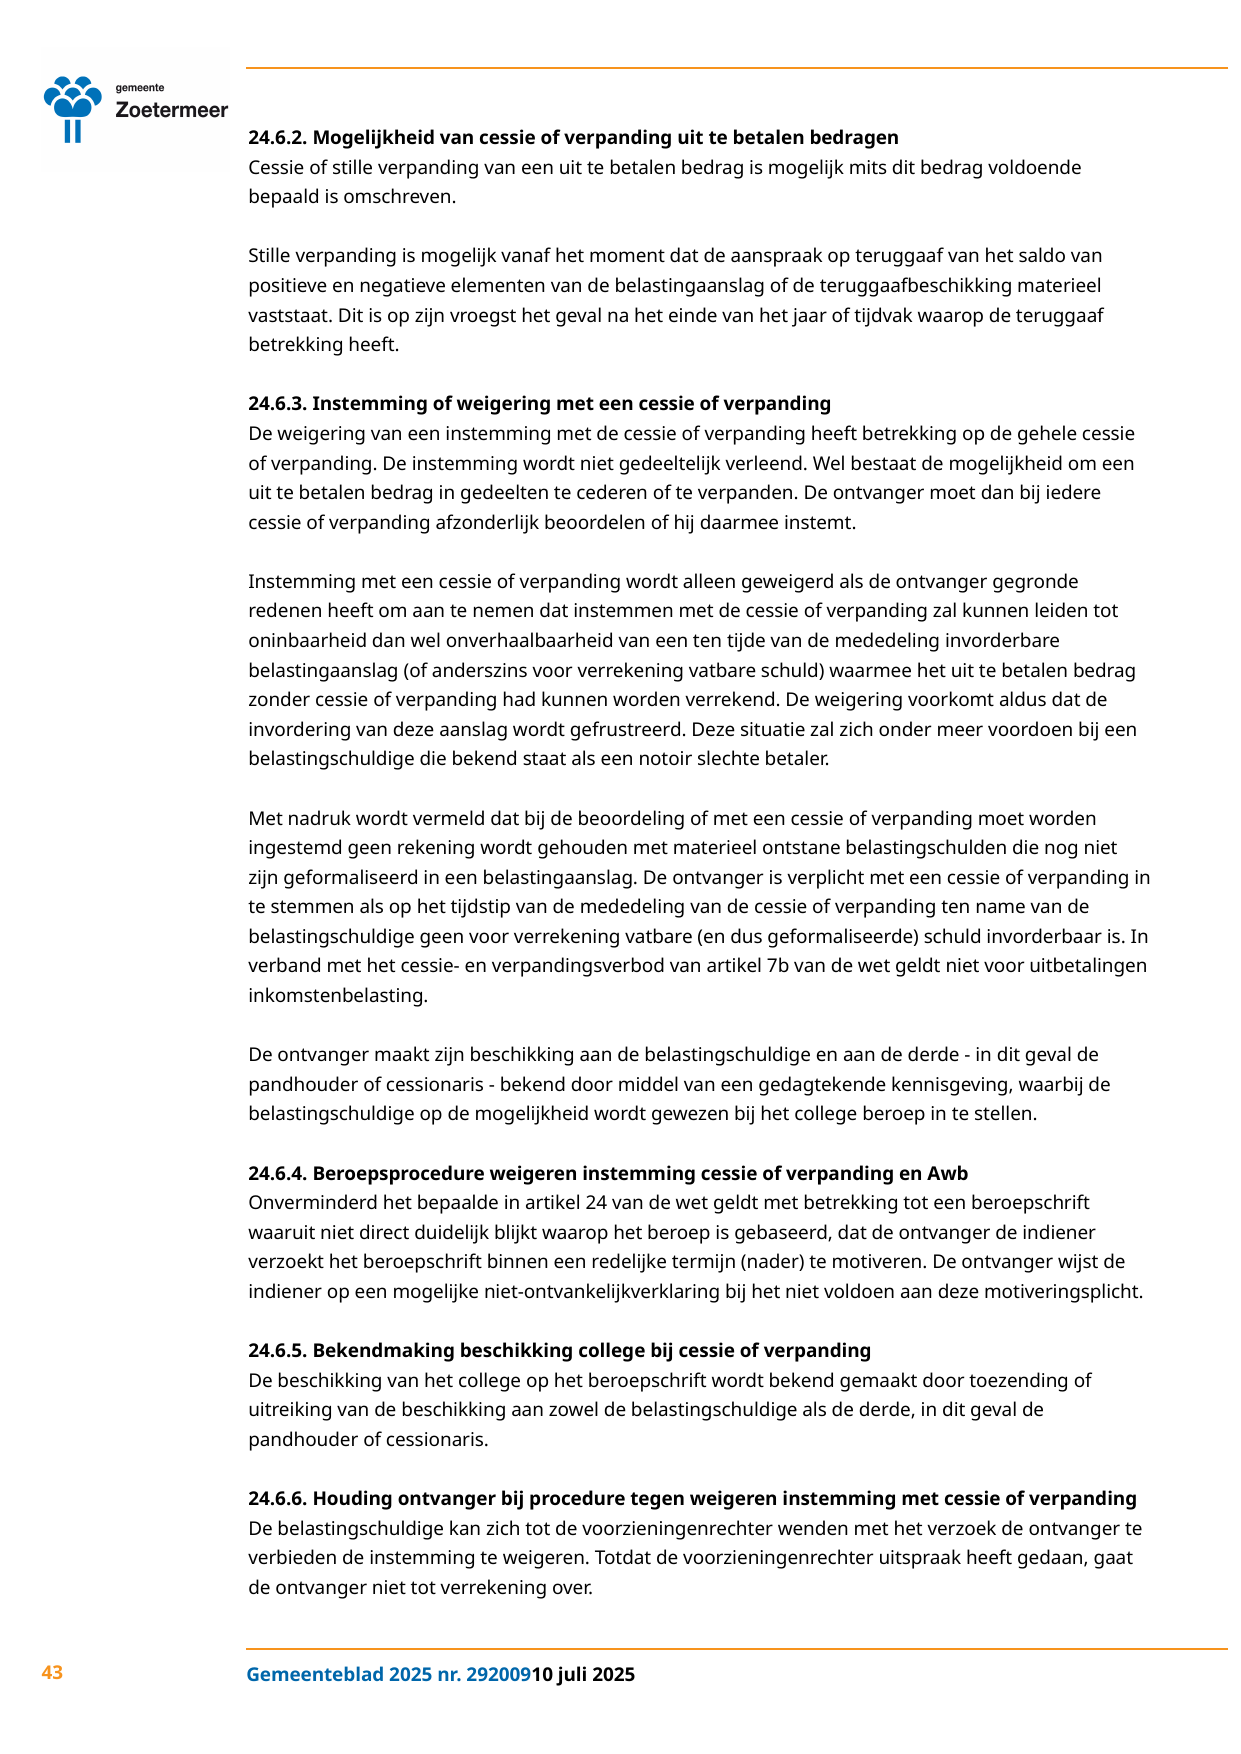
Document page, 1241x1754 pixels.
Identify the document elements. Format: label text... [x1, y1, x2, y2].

text De weigering van een instemming met de cessie of verpanding heeft betrekking op de gehele cessie of verpanding. De instemming wordt niet gedeeltelijk verleend. Wel bestaat de mogelijkheid om een uit te betalen bedrag in gedeelten te cederen of te verpanden. De ontvanger moet dan bij iedere cessie of verpanding afzonderlijk beoordelen of hij daarmee instemt. [248, 420, 1152, 535]
text De ontvanger maakt zijn beschikking aan de belastingschuldige en aan de derde - in dit geval de pandhouder of cessionaris - bekend door middel van een gedagtekende kennisgeving, waarbij de belastingschuldige op de mogelijkheid wordt gewezen bij het college beroep in te stellen. [248, 1041, 1152, 1126]
text 24.6.4. Beroepsprocedure weigeren instemming cessie of verpanding en Awb [248, 1160, 1152, 1186]
text Onverminderd het bepaalde in artikel 24 van de wet geldt met betrekking tot een beroepschrift waaruit niet direct duidelijk blijkt waarop het beroep is gebaseerd, dat de ontvanger de indiener verzoekt het beroepschrift binnen een redelijke termijn (nader) te motiveren. De ontvanger wijst de indiener op een mogelijke niet-ontvankelijkverklaring bij het niet voldoen aan deze motiveringsplicht. [248, 1189, 1152, 1304]
text De beschikking van het college op het beroepschrift wordt bekend gemaakt door toezending of uitreiking van de beschikking aan zowel de belastingschuldige als de derde, in dit geval de pandhouder of cessionaris. [248, 1367, 1152, 1452]
text 24.6.6. Houding ontvanger bij procedure tegen weigeren instemming met cessie of verpanding [248, 1485, 1152, 1511]
text 24.6.3. Instemming of weigering met een cessie of verpanding [248, 391, 1152, 416]
text Met nadruk wordt vermeld dat bij de beoordeling of met een cessie of verpanding moet worden ingestemd geen rekening wordt gehouden met materieel ontstane belastingschulden die nog niet zijn geformaliseerd in een belastingaanslag. De ontvanger is verplicht met een cessie of verpanding in te stemmen als op het tijdstip van de mededeling van de cessie of verpanding ten name van de belastingschuldige geen voor verrekening vatbare (en dus geformaliseerde) schuld invorderbaar is. In verband met het cessie- en verpandingsverbod van artikel 7b van de wet geldt niet voor uitbetalingen inkomstenbelasting. [248, 805, 1152, 1008]
text De belastingschuldige kan zich tot de voorzieningenrechter wenden met het verzoek de ontvanger te verbieden de instemming te weigeren. Totdat de voorzieningenrechter uitspraak heeft gedaan, gaat de ontvanger niet tot verrekening over. [248, 1515, 1152, 1600]
text 24.6.5. Bekendmaking beschikking college bij cessie of verpanding [248, 1337, 1152, 1363]
text Instemming met een cessie of verpanding wordt alleen geweigerd als de ontvanger gegronde redenen heeft om aan te nemen dat instemmen met de cessie of verpanding zal kunnen leiden tot oninbaarheid dan wel onverhaalbaarheid van een ten tijde van de mededeling invorderbare belastingaanslag (of anderszins voor verrekening vatbare schuld) waarmee het uit te betalen bedrag zonder cessie of verpanding had kunnen worden verrekend. De weigering voorkomt aldus dat de invordering van deze aanslag wordt gefrustreerd. Deze situatie zal zich onder meer voordoen bij een belastingschuldige die bekend staat als een notoir slechte betaler. [248, 568, 1152, 771]
text Stille verpanding is mogelijk vanaf het moment dat de aanspraak op teruggaaf van het saldo van positieve en negatieve elementen van de belastingaanslag of de teruggaafbeschikking materieel vaststaat. Dit is op zijn vroegst het geval na het einde van het jaar of tijdvak waarop de teruggaaf betrekking heeft. [248, 243, 1152, 357]
text 24.6.2. Mogelijkheid van cessie of verpanding uit te betalen bedragen [248, 124, 1152, 150]
text Cessie of stille verpanding van een uit te betalen bedrag is mogelijk mits dit bedrag voldoende bepaald is omschreven. [248, 154, 1152, 209]
picture [41, 47, 231, 172]
